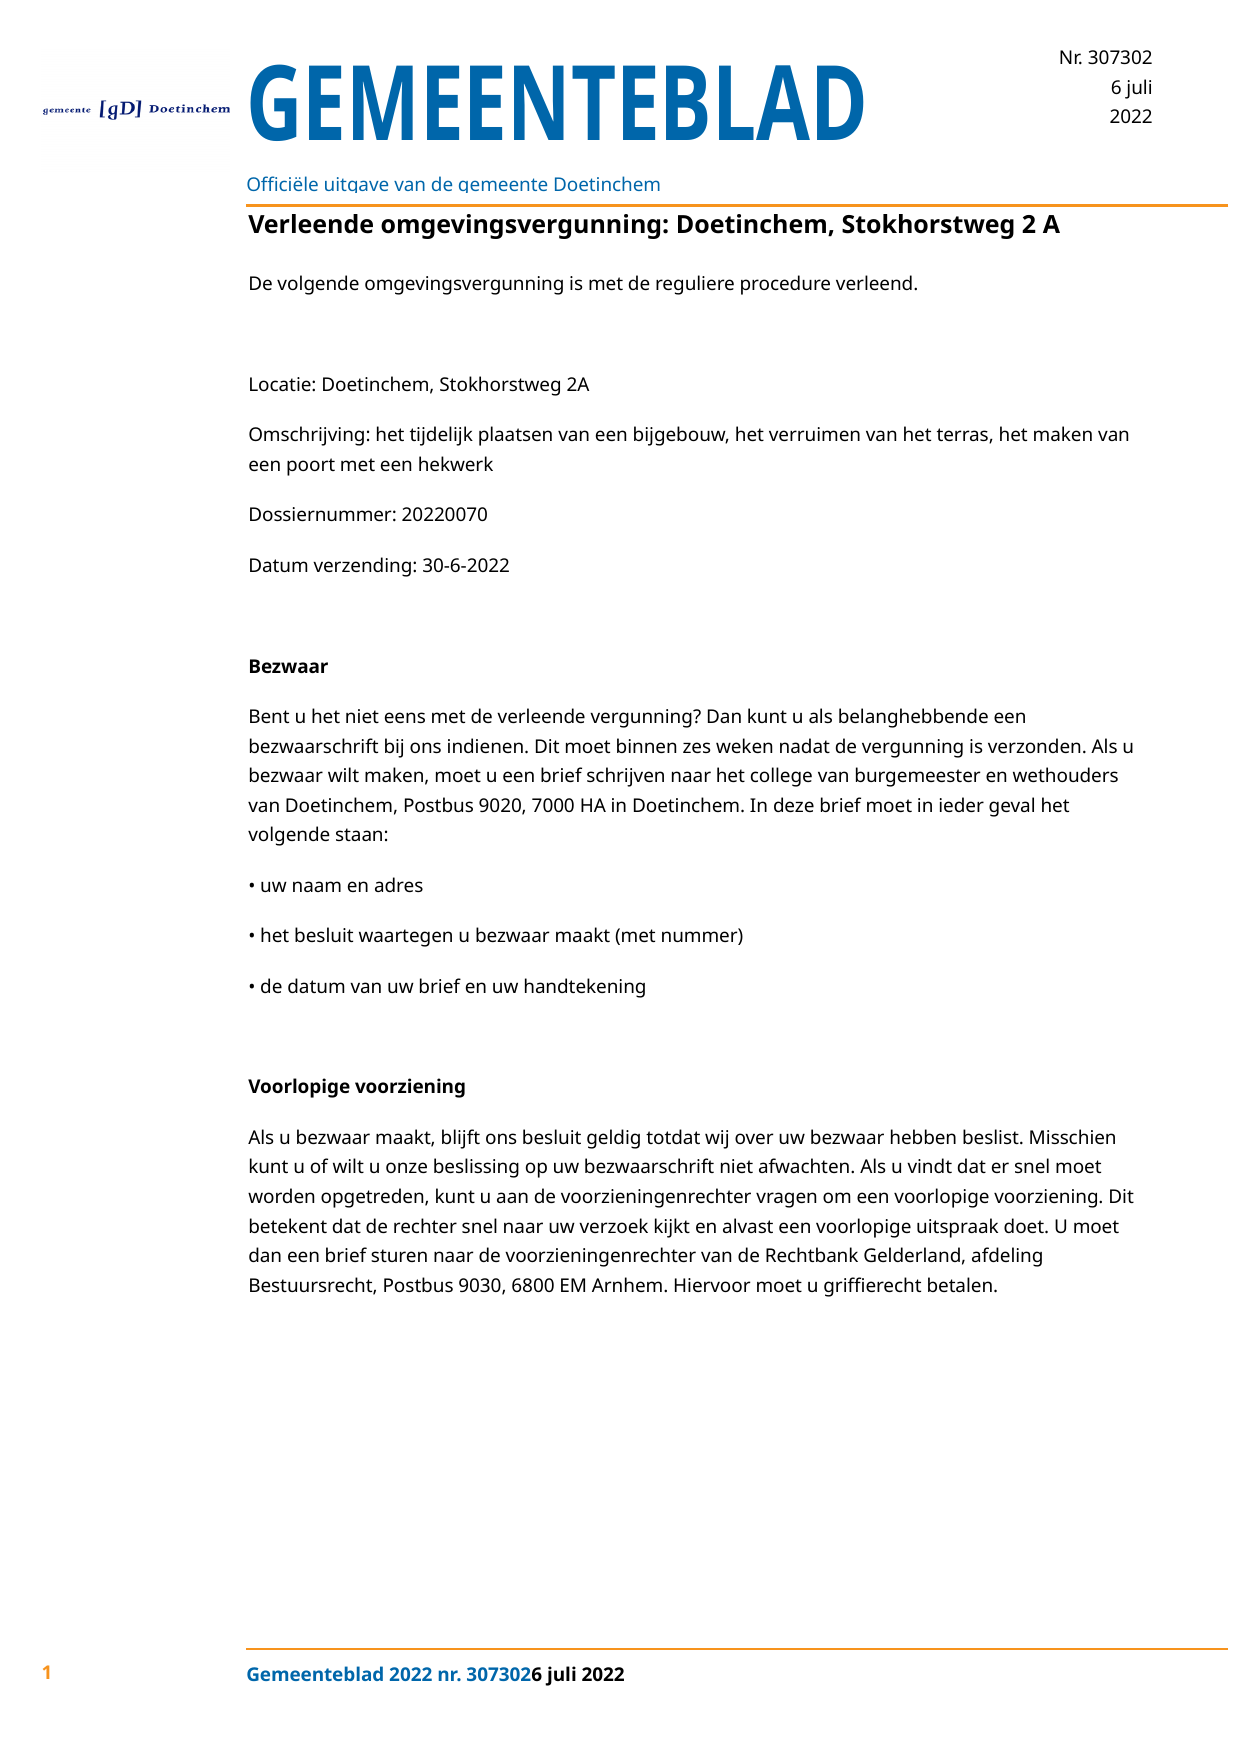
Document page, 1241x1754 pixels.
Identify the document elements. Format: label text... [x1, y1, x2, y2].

text Voorlopige voorziening [248, 1074, 1152, 1099]
text • uw naam en adres [248, 872, 1152, 898]
text De volgende omgevingsvergunning is met de reguliere procedure verleend. [248, 270, 1152, 296]
text Bezwaar [248, 653, 1152, 678]
text Locatie: Doetinchem, Stokhorstweg 2A [248, 371, 1152, 397]
text Verleende omgevingsvergunning: Doetinchem, Stokhorstweg 2 A [248, 207, 1152, 241]
text • het besluit waartegen u bezwaar maakt (met nummer) [248, 922, 1152, 948]
picture [41, 47, 231, 172]
text Als u bezwaar maakt, blijft ons besluit geldig totdat wij over uw bezwaar hebben beslist. Misschien kunt u of wilt u onze beslissing op uw bezwaarschrift niet afwachten. Als u vindt dat er snel moet worden opgetreden, kunt u aan de voorzieningenrechter vragen om een voorlopige voorziening. Dit betekent dat de rechter snel naar uw verzoek kijkt en alvast een voorlopige uitspraak doet. U moet dan een brief sturen naar de voorzieningenrechter van de Rechtbank Gelderland, afdeling Bestuursrecht, Postbus 9030, 6800 EM Arnhem. Hiervoor moet u griffierecht betalen. [248, 1124, 1152, 1298]
text Datum verzending: 30-6-2022 [248, 552, 1152, 578]
text Bent u het niet eens met de verleende vergunning? Dan kunt u als belanghebbende een bezwaarschrift bij ons indienen. Dit moet binnen zes weken nadat de vergunning is verzonden. Als u bezwaar wilt maken, moet u een brief schrijven naar het college van burgemeester en wethouders van Doetinchem, Postbus 9020, 7000 HA in Doetinchem. In deze brief moet in ieder geval het volgende staan: [248, 703, 1152, 847]
text Dossiernummer: 20220070 [248, 502, 1152, 527]
text Omschrijving: het tijdelijk plaatsen van een bijgebouw, het verruimen van het terras, het maken van een poort met een hekwerk [248, 422, 1152, 477]
text • de datum van uw brief en uw handtekening [248, 973, 1152, 998]
